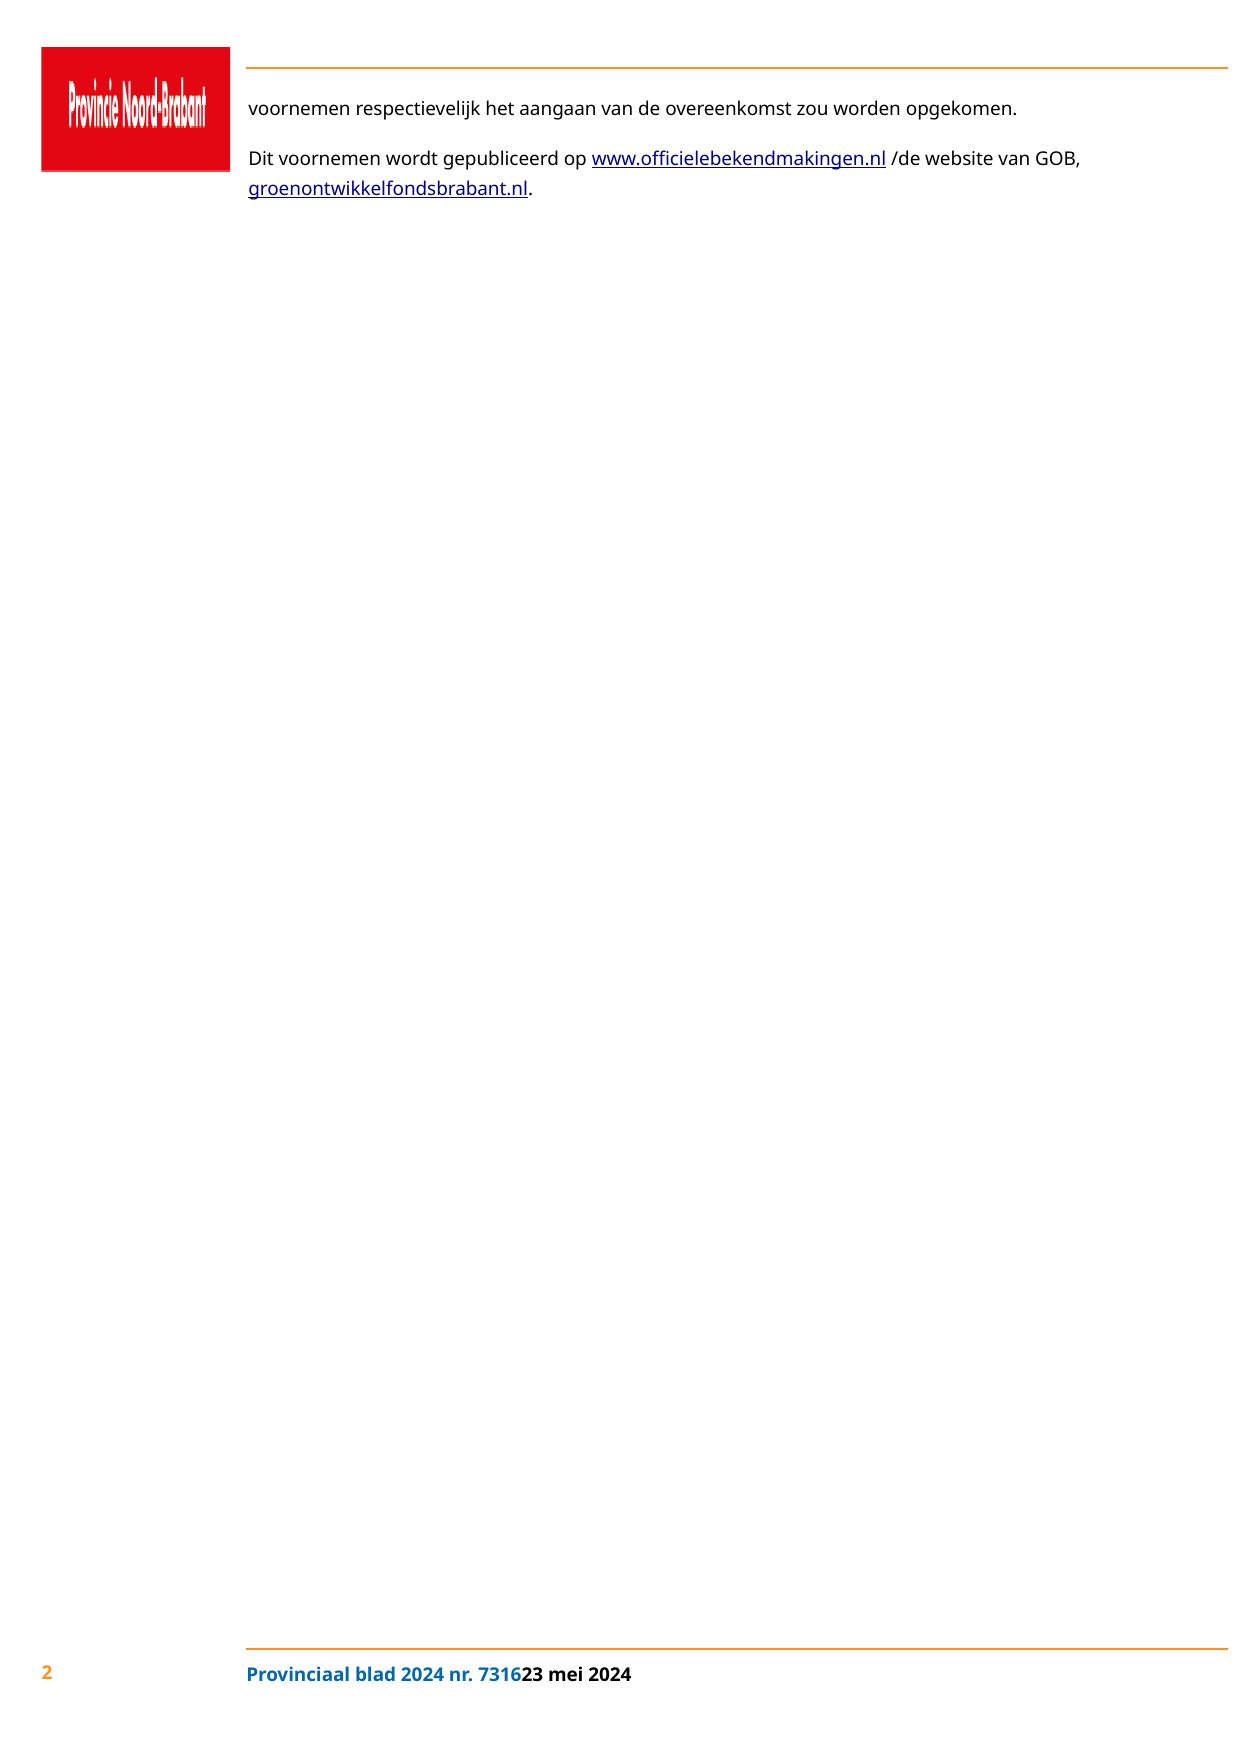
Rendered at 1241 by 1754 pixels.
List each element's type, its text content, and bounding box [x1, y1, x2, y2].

picture [41, 47, 231, 172]
text Dit voornemen wordt gepubliceerd op www.officielebekendmakingen.nl /de website van GOB, groenontwikkelfondsbrabant.nl. [248, 145, 1152, 201]
text voornemen respectievelijk het aangaan van de overeenkomst zou worden opgekomen. [248, 95, 1152, 121]
